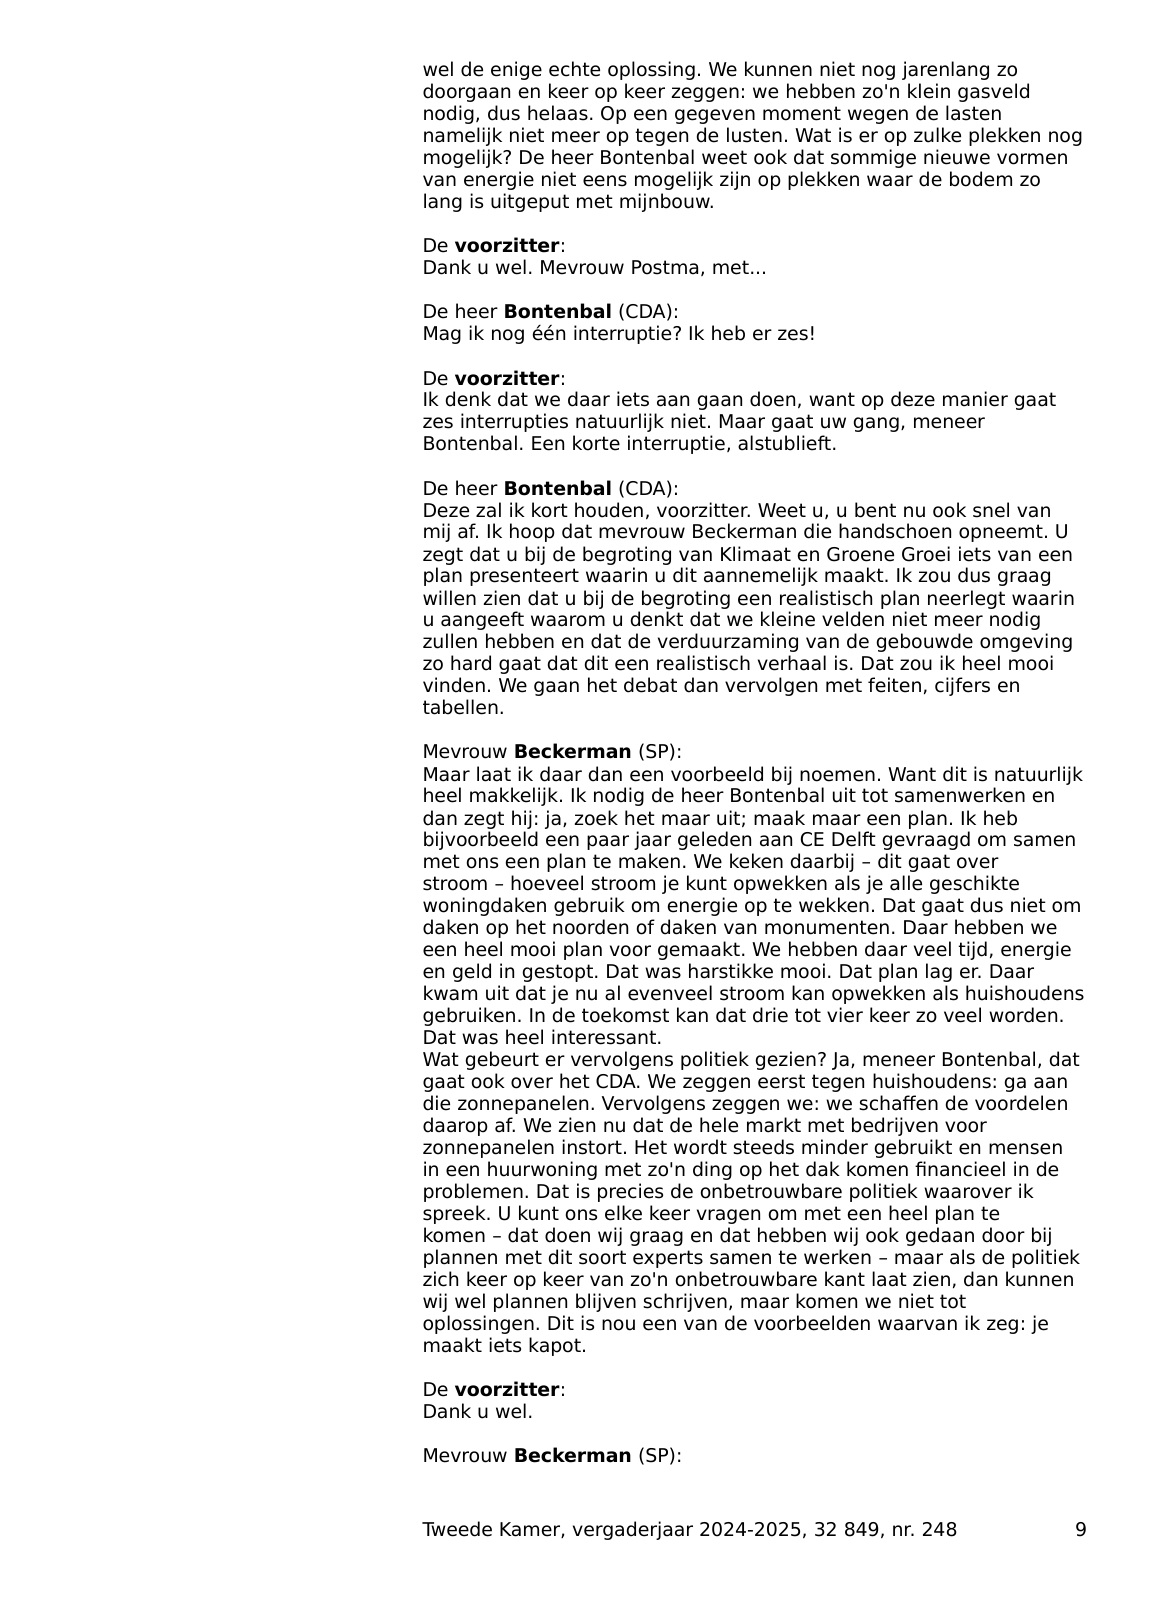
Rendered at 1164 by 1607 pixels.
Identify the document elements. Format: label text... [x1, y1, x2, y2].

text Mag ik nog één interruptie? Ik heb er zes! [422, 323, 1087, 345]
text Maar laat ik daar dan een voorbeeld bij noemen. Want dit is natuurlijk heel makkelijk. Ik nodig de heer Bontenbal uit tot samenwerken en dan zegt hij: ja, zoek het maar uit; maak maar een plan. Ik heb bijvoorbeeld een paar jaar geleden aan CE Delft gevraagd om samen met ons een plan te maken. We keken daarbij – dit gaat over stroom – hoeveel stroom je kunt opwekken als je alle geschikte woningdaken gebruik om energie op te wekken. Dat gaat dus niet om daken op het noorden of daken van monumenten. Daar hebben we een heel mooi plan voor gemaakt. We hebben daar veel tijd, energie en geld in gestopt. Dat was harstikke mooi. Dat plan lag er. Daar kwam uit dat je nu al evenveel stroom kan opwekken als huishoudens gebruiken. In de toekomst kan dat drie tot vier keer zo veel worden. Dat was heel interessant. [422, 763, 1087, 1049]
text Wat gebeurt er vervolgens politiek gezien? Ja, meneer Bontenbal, dat gaat ook over het CDA. We zeggen eerst tegen huishoudens: ga aan die zonnepanelen. Vervolgens zeggen we: we schaffen de voordelen daarop af. We zien nu dat de hele markt met bedrijven voor zonnepanelen instort. Het wordt steeds minder gebruikt en mensen in een huurwoning met zo'n ding op het dak komen financieel in de problemen. Dat is precies de onbetrouwbare politiek waarover ik spreek. U kunt ons elke keer vragen om met een heel plan te komen – dat doen wij graag en dat hebben wij ook gedaan door bij plannen met dit soort experts samen te werken – maar als de politiek zich keer op keer van zo'n onbetrouwbare kant laat zien, dan kunnen wij wel plannen blijven schrijven, maar komen we niet tot oplossingen. Dit is nou een van de voorbeelden waarvan ik zeg: je maakt iets kapot. [422, 1049, 1087, 1357]
text Dank u wel. [422, 1401, 1087, 1423]
text De heer Bontenbal (CDA): [422, 301, 1087, 323]
text De voorzitter: [422, 367, 1087, 389]
text Ik denk dat we daar iets aan gaan doen, want op deze manier gaat zes interrupties natuurlijk niet. Maar gaat uw gang, meneer Bontenbal. Een korte interruptie, alstublieft. [422, 389, 1087, 455]
text Deze zal ik kort houden, voorzitter. Weet u, u bent nu ook snel van mij af. Ik hoop dat mevrouw Beckerman die handschoen opneemt. U zegt dat u bij de begroting van Klimaat en Groene Groei iets van een plan presenteert waarin u dit aannemelijk maakt. Ik zou dus graag willen zien dat u bij de begroting een realistisch plan neerlegt waarin u aangeeft waarom u denkt dat we kleine velden niet meer nodig zullen hebben en dat de verduurzaming van de gebouwde omgeving zo hard gaat dat dit een realistisch verhaal is. Dat zou ik heel mooi vinden. We gaan het debat dan vervolgen met feiten, cijfers en tabellen. [422, 499, 1087, 719]
text De heer Bontenbal (CDA): [422, 477, 1087, 499]
text De voorzitter: [422, 235, 1087, 257]
text Dank u wel. Mevrouw Postma, met... [422, 257, 1087, 279]
text Mevrouw Beckerman (SP): [422, 741, 1087, 763]
text Mevrouw Beckerman (SP): [422, 1445, 1087, 1467]
text De voorzitter: [422, 1379, 1087, 1401]
text wel de enige echte oplossing. We kunnen niet nog jarenlang zo doorgaan en keer op keer zeggen: we hebben zo'n klein gasveld nodig, dus helaas. Op een gegeven moment wegen de lasten namelijk niet meer op tegen de lusten. Wat is er op zulke plekken nog mogelijk? De heer Bontenbal weet ook dat sommige nieuwe vormen van energie niet eens mogelijk zijn op plekken waar de bodem zo lang is uitgeput met mijnbouw. [422, 59, 1087, 213]
